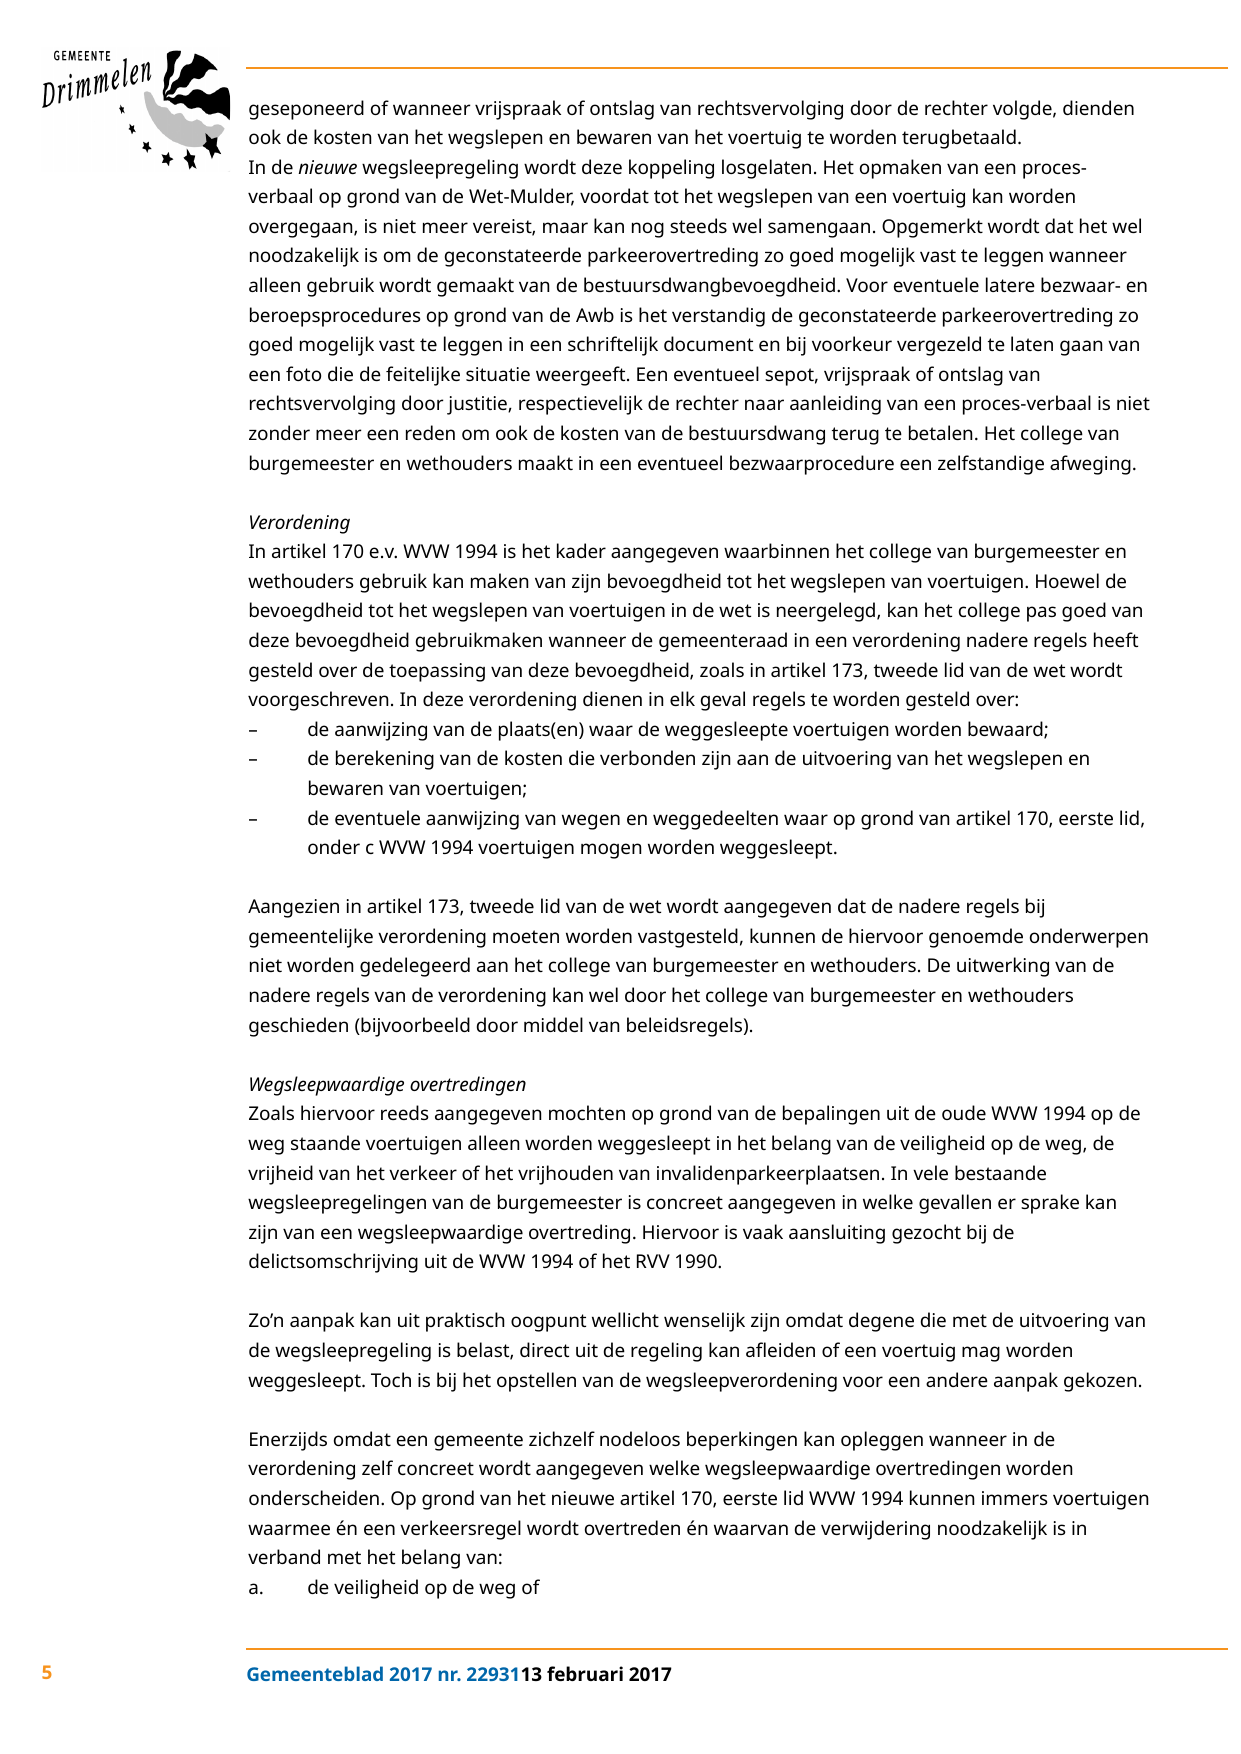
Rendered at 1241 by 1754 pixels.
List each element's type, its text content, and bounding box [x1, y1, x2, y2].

text Zo’n aanpak kan uit praktisch oogpunt wellicht wenselijk zijn omdat degene die met de uitvoering van de wegsleepregeling is belast, direct uit de regeling kan afleiden of een voertuig mag worden weggesleept. Toch is bij het opstellen van de wegsleepverordening voor een andere aanpak gekozen. [248, 1308, 1152, 1393]
text geseponeerd of wanneer vrijspraak of ontslag van rechtsvervolging door de rechter volgde, dienden ook de kosten van het wegslepen en bewaren van het voertuig te worden terugbetaald. [248, 95, 1152, 150]
list de veiligheid op de weg of [248, 1574, 1152, 1600]
text In de nieuwe wegsleepregeling wordt deze koppeling losgelaten. Het opmaken van een proces-verbaal op grond van de Wet-Mulder, voordat tot het wegslepen van een voertuig kan worden overgegaan, is niet meer vereist, maar kan nog steeds wel samengaan. Opgemerkt wordt dat het wel noodzakelijk is om de geconstateerde parkeerovertreding zo goed mogelijk vast te leggen wanneer alleen gebruik wordt gemaakt van de bestuursdwangbevoegdheid. Voor eventuele latere bezwaar- en beroepsprocedures op grond van de Awb is het verstandig de geconstateerde parkeerovertreding zo goed mogelijk vast te leggen in een schriftelijk document en bij voorkeur vergezeld te laten gaan van een foto die de feitelijke situatie weergeeft. Een eventueel sepot, vrijspraak of ontslag van rechtsvervolging door justitie, respectievelijk de rechter naar aanleiding van een proces-verbaal is niet zonder meer een reden om ook de kosten van de bestuursdwang terug te betalen. Het college van burgemeester en wethouders maakt in een eventueel bezwaarprocedure een zelfstandige afweging. [248, 154, 1152, 476]
list de berekening van de kosten die verbonden zijn aan de uitvoering van het wegslepen en bewaren van voertuigen; [248, 746, 1152, 801]
picture [41, 47, 231, 172]
text Enerzijds omdat een gemeente zichzelf nodeloos beperkingen kan opleggen wanneer in de verordening zelf concreet wordt aangegeven welke wegsleepwaardige overtredingen worden onderscheiden. Op grond van het nieuwe artikel 170, eerste lid WVW 1994 kunnen immers voertuigen waarmee én een verkeersregel wordt overtreden én waarvan de verwijdering noodzakelijk is in verband met het belang van: [248, 1426, 1152, 1570]
text Wegsleepwaardige overtredingen [248, 1071, 1152, 1097]
text Aangezien in artikel 173, tweede lid van de wet wordt aangegeven dat de nadere regels bij gemeentelijke verordening moeten worden vastgesteld, kunnen de hiervoor genoemde onderwerpen niet worden gedelegeerd aan het college van burgemeester en wethouders. De uitwerking van de nadere regels van de verordening kan wel door het college van burgemeester en wethouders geschieden (bijvoorbeeld door middel van beleidsregels). [248, 893, 1152, 1038]
text Verordening [248, 509, 1152, 535]
text Zoals hiervoor reeds aangegeven mochten op grond van de bepalingen uit de oude WVW 1994 op de weg staande voertuigen alleen worden weggesleept in het belang van de veiligheid op de weg, de vrijheid van het verkeer of het vrijhouden van invalidenparkeerplaatsen. In vele bestaande wegsleepregelingen van de burgemeester is concreet aangegeven in welke gevallen er sprake kan zijn van een wegsleepwaardige overtreding. Hiervoor is vaak aansluiting gezocht bij de delictsomschrijving uit de WVW 1994 of het RVV 1990. [248, 1101, 1152, 1274]
text gesteld over de toepassing van deze bevoegdheid, zoals in artikel 173, tweede lid van de wet wordt voorgeschreven. In deze verordening dienen in elk geval regels te worden gesteld over: [248, 657, 1152, 712]
list de aanwijzing van de plaats(en) waar de weggesleepte voertuigen worden bewaard; [248, 716, 1152, 742]
list de eventuele aanwijzing van wegen en weggedeelten waar op grond van artikel 170, eerste lid, onder c WVW 1994 voertuigen mogen worden weggesleept. [248, 805, 1152, 860]
text In artikel 170 e.v. WVW 1994 is het kader aangegeven waarbinnen het college van burgemeester en wethouders gebruik kan maken van zijn bevoegdheid tot het wegslepen van voertuigen. Hoewel de bevoegdheid tot het wegslepen van voertuigen in de wet is neergelegd, kan het college pas goed van deze bevoegdheid gebruikmaken wanneer de gemeenteraad in een verordening nadere regels heeft [248, 538, 1152, 653]
